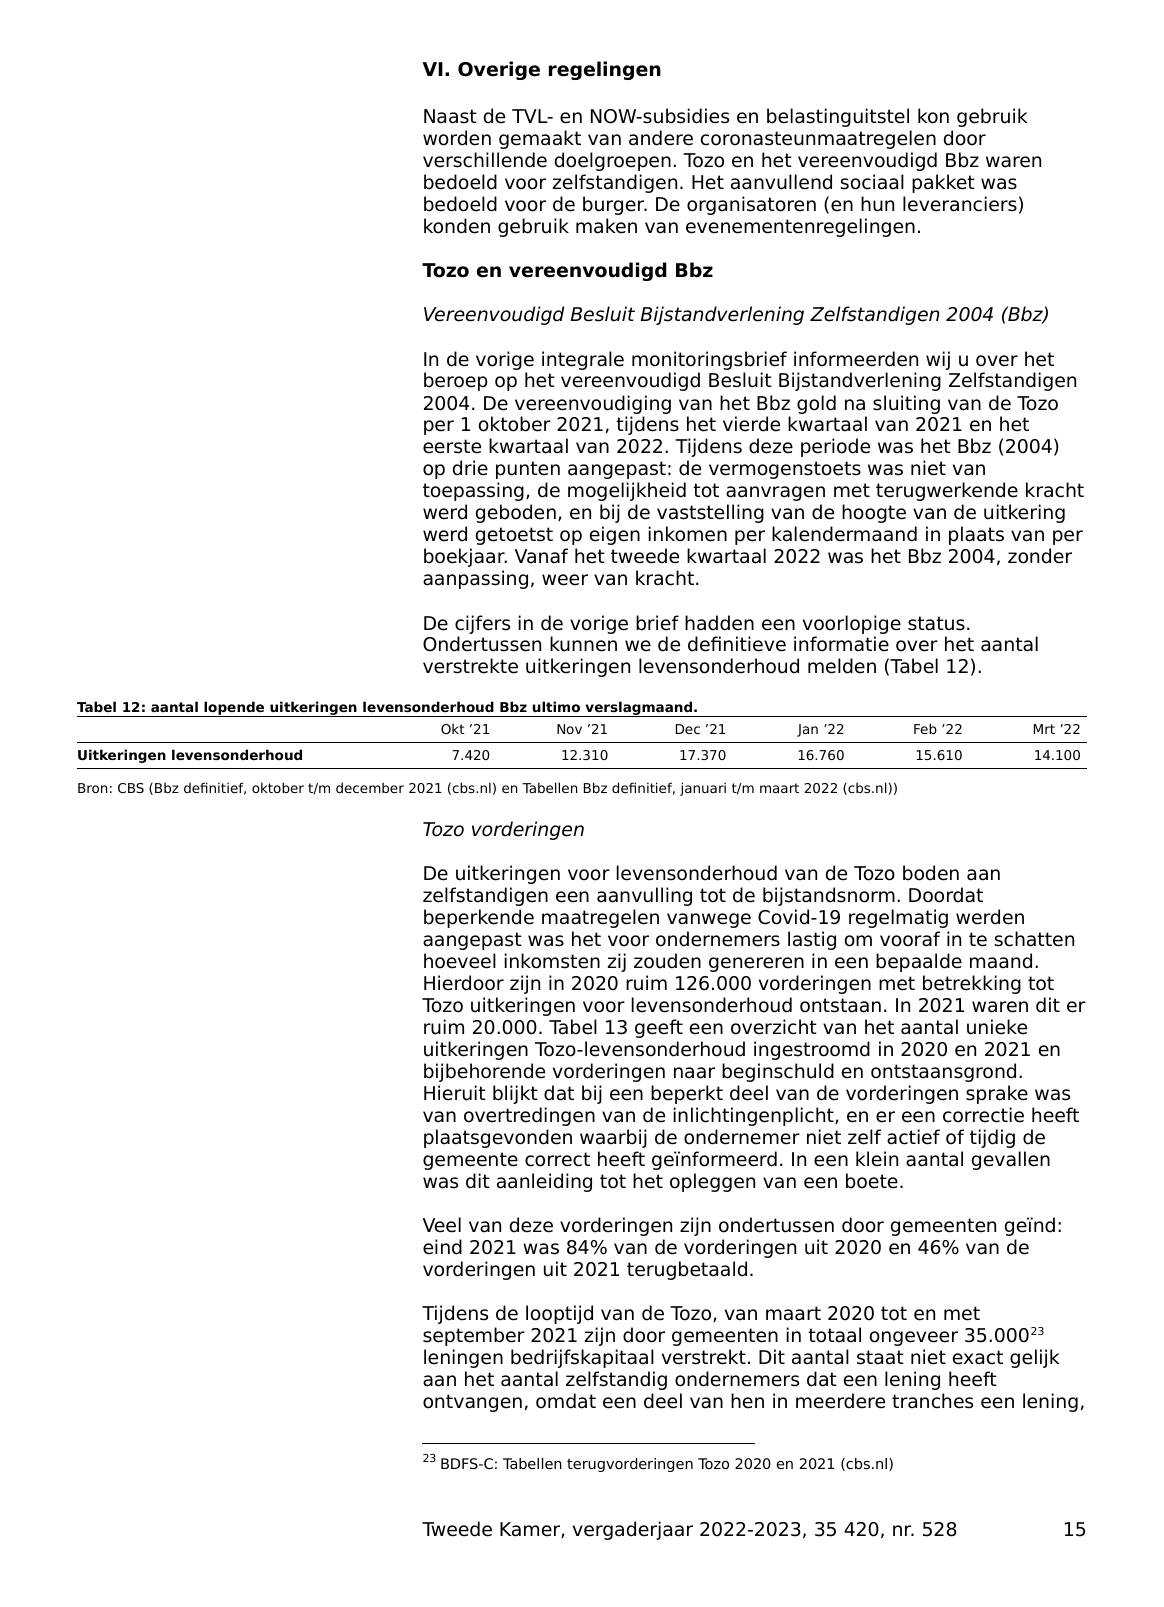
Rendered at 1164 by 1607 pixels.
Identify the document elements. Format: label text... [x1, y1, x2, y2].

text De uitkeringen voor levensonderhoud van de Tozo boden aan zelfstandigen een aanvulling tot de bijstandsnorm. Doordat beperkende maatregelen vanwege Covid-19 regelmatig werden aangepast was het voor ondernemers lastig om vooraf in te schatten hoeveel inkomsten zij zouden genereren in een bepaalde maand. Hierdoor zijn in 2020 ruim 126.000 vorderingen met betrekking tot Tozo uitkeringen voor levensonderhoud ontstaan. In 2021 waren dit er ruim 20.000. Tabel 13 geeft een overzicht van het aantal unieke uitkeringen Tozo-levensonderhoud ingestroomd in 2020 en 2021 en bijbehorende vorderingen naar beginschuld en ontstaansgrond. Hieruit blijkt dat bij een beperkt deel van de vorderingen sprake was van overtredingen van de inlichtingenplicht, en er een correctie heeft plaatsgevonden waarbij de ondernemer niet zelf actief of tijdig de gemeente correct heeft geïnformeerd. In een klein aantal gevallen was dit aanleiding tot het opleggen van een boete. [422, 863, 1087, 1193]
table_cell 16.760 [732, 743, 850, 768]
table_cell 17.370 [614, 743, 732, 768]
subtitle Vereenvoudigd Besluit Bijstandverlening Zelfstandigen 2004 (Bbz) [422, 304, 1087, 326]
table_cell Bron: CBS (Bbz definitief, oktober t/m december 2021 (cbs.nl) en Tabellen Bbz definitief, januari t/m maart 2022 (cbs.nl)) [77, 769, 1087, 797]
subtitle VI. Overige regelingen [422, 59, 1087, 81]
text BDFS-C: Tabellen terugvorderingen Tozo 2020 en 2021 (cbs.nl) [422, 1452, 1087, 1474]
table_cell Feb ’22 [850, 717, 968, 742]
text Veel van deze vorderingen zijn ondertussen door gemeenten geïnd: eind 2021 was 84% van de vorderingen uit 2020 en 46% van de vorderingen uit 2021 terugbetaald. [422, 1215, 1087, 1281]
table_cell Dec ’21 [614, 717, 732, 742]
subtitle Tozo vorderingen [422, 819, 1087, 841]
table_cell 14.100 [969, 743, 1087, 768]
table_cell Okt ’21 [378, 717, 496, 742]
table_cell 15.610 [850, 743, 968, 768]
text Tijdens de looptijd van de Tozo, van maart 2020 tot en met september 2021 zijn door gemeenten in totaal ongeveer 35.000 leningen bedrijfskapitaal verstrekt. Dit aantal staat niet exact gelijk aan het aantal zelfstandig ondernemers dat een lening heeft ontvangen, omdat een deel van hen in meerdere tranches een lening, [422, 1303, 1087, 1413]
text Naast de TVL- en NOW-subsidies en belastinguitstel kon gebruik worden gemaakt van andere coronasteunmaatregelen door verschillende doelgroepen. Tozo en het vereenvoudigd Bbz waren bedoeld voor zelfstandigen. Het aanvullend sociaal pakket was bedoeld voor de burger. De organisatoren (en hun leveranciers) konden gebruik maken van evenementenregelingen. [422, 106, 1087, 238]
table_cell [77, 717, 378, 742]
subtitle Tozo en vereenvoudigd Bbz [422, 260, 1087, 282]
text De cijfers in de vorige brief hadden een voorlopige status. Ondertussen kunnen we de definitieve informatie over het aantal verstrekte uitkeringen levensonderhoud melden (Tabel 12). [422, 612, 1087, 678]
text In de vorige integrale monitoringsbrief informeerden wij u over het beroep op het vereenvoudigd Besluit Bijstandverlening Zelfstandigen 2004. De vereenvoudiging van het Bbz gold na sluiting van de Tozo per 1 oktober 2021, tijdens het vierde kwartaal van 2021 en het eerste kwartaal van 2022. Tijdens deze periode was het Bbz (2004) op drie punten aangepast: de vermogenstoets was niet van toepassing, de mogelijkheid tot aanvragen met terugwerkende kracht werd geboden, en bij de vaststelling van de hoogte van de uitkering werd getoetst op eigen inkomen per kalendermaand in plaats van per boekjaar. Vanaf het tweede kwartaal 2022 was het Bbz 2004, zonder aanpassing, weer van kracht. [422, 348, 1087, 590]
table_cell Jan ’22 [732, 717, 850, 742]
table_cell Mrt ’22 [969, 717, 1087, 742]
table_cell Nov ’21 [496, 717, 614, 742]
table_header Tabel 12: aantal lopende uitkeringen levensonderhoud Bbz ultimo verslagmaand. [77, 700, 1087, 716]
table_cell 12.310 [496, 743, 614, 768]
table_cell 7.420 [378, 743, 496, 768]
table_cell Uitkeringen levensonderhoud [77, 743, 378, 768]
